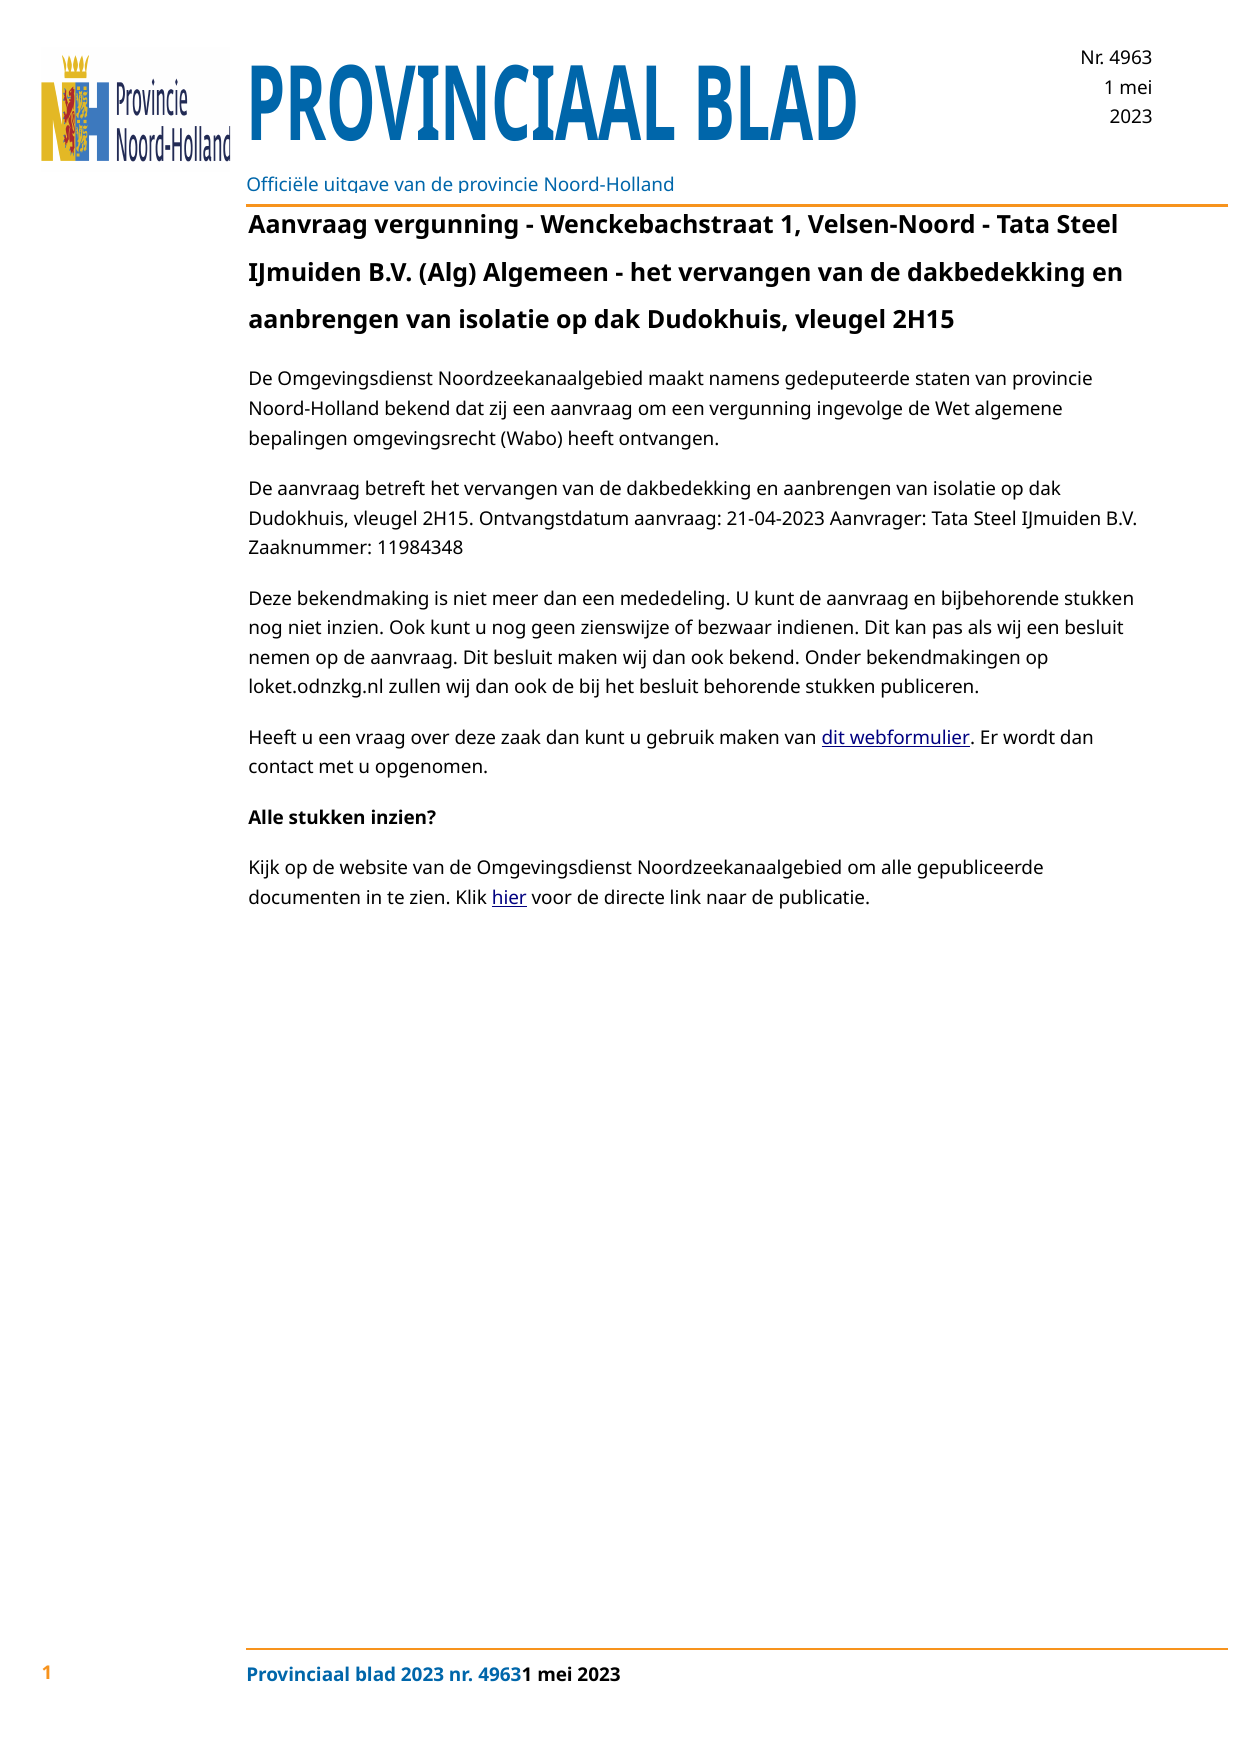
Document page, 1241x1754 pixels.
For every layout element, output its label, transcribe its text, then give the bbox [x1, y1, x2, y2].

text De aanvraag betreft het vervangen van de dakbedekking en aanbrengen van isolatie op dak Dudokhuis, vleugel 2H15. Ontvangstdatum aanvraag: 21-04-2023 Aanvrager: Tata Steel IJmuiden B.V. Zaaknummer: 11984348 [248, 475, 1152, 560]
text Deze bekendmaking is niet meer dan een mededeling. U kunt de aanvraag en bijbehorende stukken nog niet inzien. Ook kunt u nog geen zienswijze of bezwaar indienen. Dit kan pas als wij een besluit nemen op de aanvraag. Dit besluit maken wij dan ook bekend. Onder bekendmakingen op loket.odnzkg.nl zullen wij dan ook de bij het besluit behorende stukken publiceren. [248, 585, 1152, 699]
picture [41, 47, 231, 172]
text Alle stukken inzien? [248, 804, 1152, 829]
text Heeft u een vraag over deze zaak dan kunt u gebruik maken van dit webformulier. Er wordt dan contact met u opgenomen. [248, 724, 1152, 779]
text Kijk op de website van de Omgevingsdienst Noordzeekanaalgebied om alle gepubliceerde documenten in te zien. Klik hier voor de directe link naar de publicatie. [248, 854, 1152, 909]
text De Omgevingsdienst Noordzeekanaalgebied maakt namens gedeputeerde staten van provincie Noord-Holland bekend dat zij een aanvraag om een vergunning ingevolge de Wet algemene bepalingen omgevingsrecht (Wabo) heeft ontvangen. [248, 366, 1152, 450]
text Aanvraag vergunning - Wenckebachstraat 1, Velsen-Noord - Tata Steel IJmuiden B.V. (Alg) Algemeen - het vervangen van de dakbedekking en aanbrengen van isolatie op dak Dudokhuis, vleugel 2H15 [248, 207, 1152, 336]
